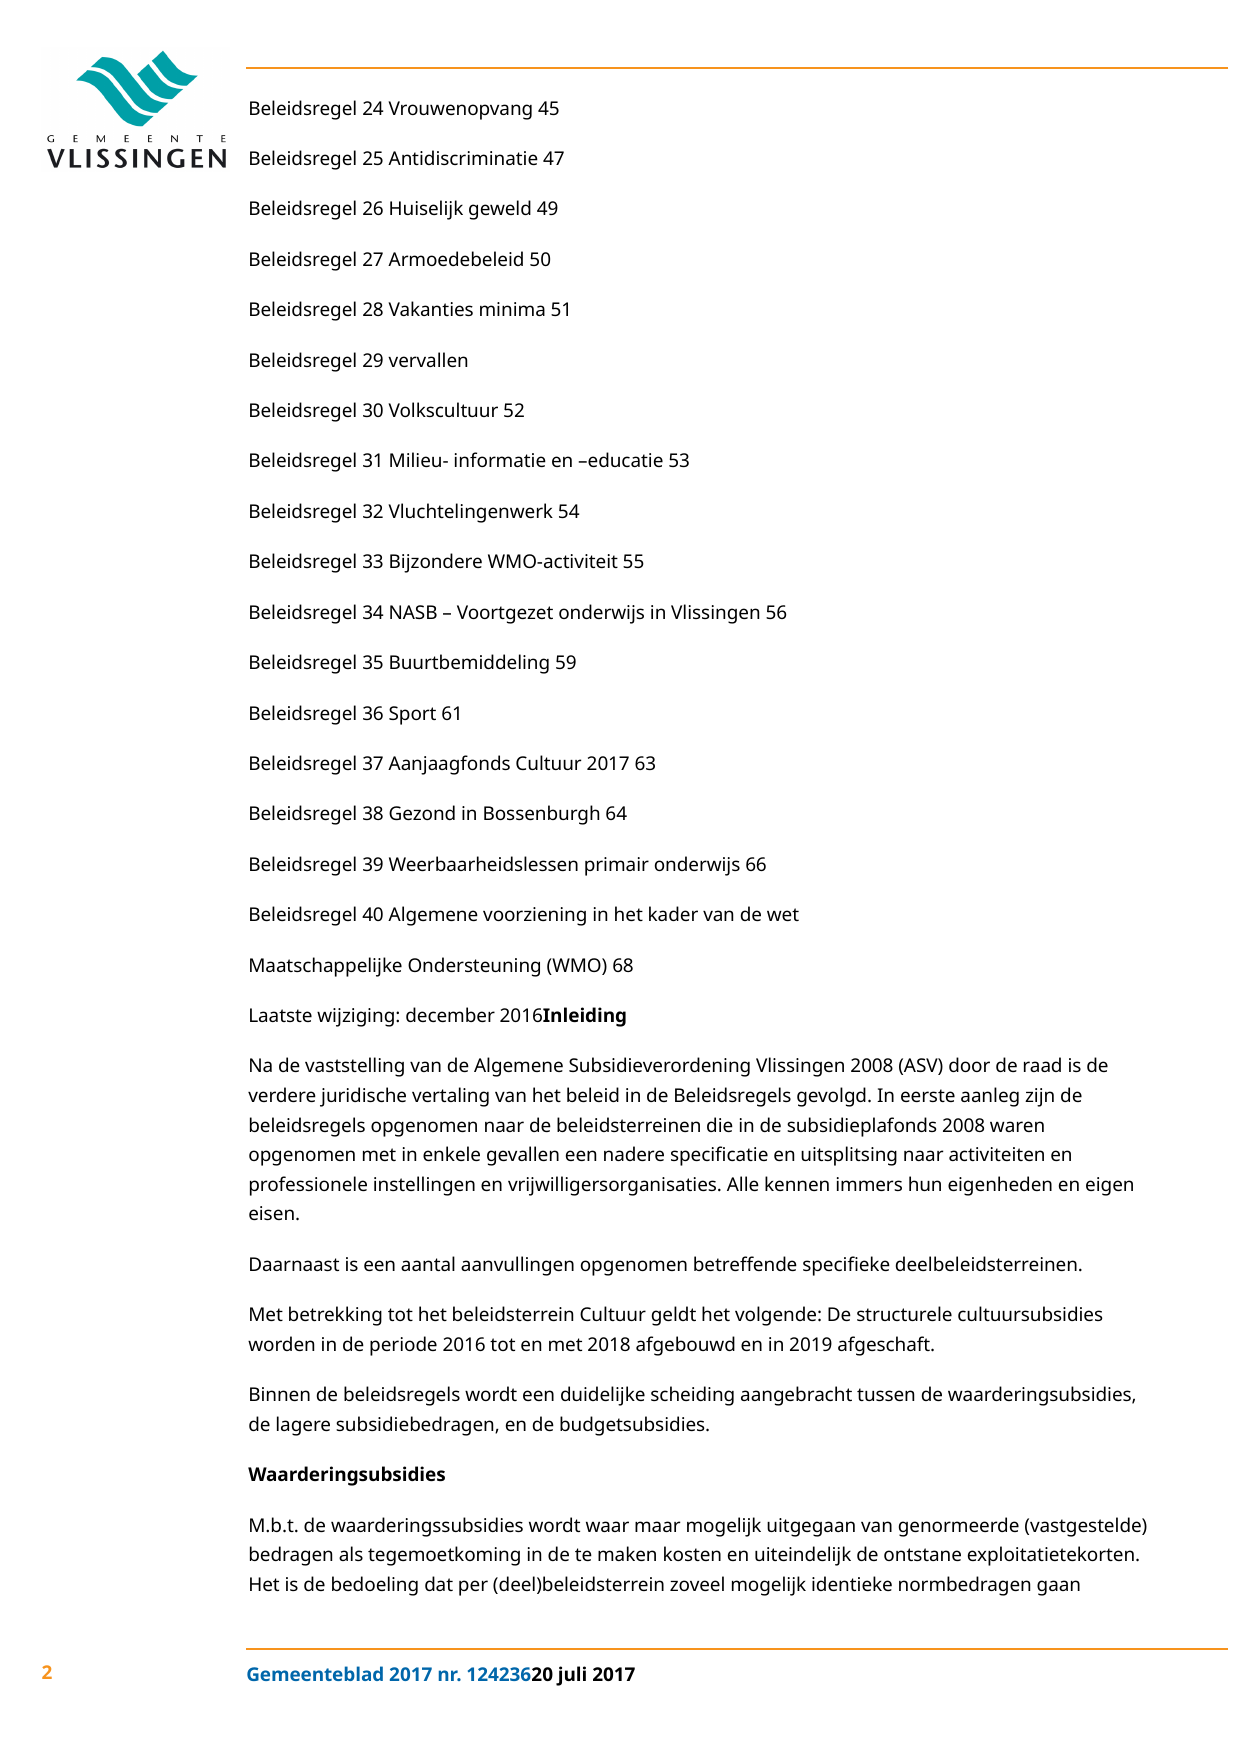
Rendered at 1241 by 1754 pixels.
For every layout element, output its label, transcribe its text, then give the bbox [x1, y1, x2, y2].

text M.b.t. de waarderingssubsidies wordt waar maar mogelijk uitgegaan van genormeerde (vastgestelde) bedragen als tegemoetkoming in de te maken kosten en uiteindelijk de ontstane exploitatietekorten. Het is de bedoeling dat per (deel)beleidsterrein zoveel mogelijk identieke normbedragen gaan [248, 1512, 1152, 1597]
text Beleidsregel 28 Vakanties minima 51 [248, 296, 1152, 322]
text Beleidsregel 27 Armoedebeleid 50 [248, 246, 1152, 272]
text Binnen de beleidsregels wordt een duidelijke scheiding aangebracht tussen de waarderingsubsidies, de lagere subsidiebedragen, en de budgetsubsidies. [248, 1381, 1152, 1437]
text Beleidsregel 38 Gezond in Bossenburgh 64 [248, 801, 1152, 826]
text Beleidsregel 25 Antidiscriminatie 47 [248, 145, 1152, 171]
text Daarnaast is een aantal aanvullingen opgenomen betreffende specifieke deelbeleidsterreinen. [248, 1251, 1152, 1277]
text Maatschappelijke Ondersteuning (WMO) 68 [248, 952, 1152, 978]
text Beleidsregel 40 Algemene voorziening in het kader van de wet [248, 901, 1152, 927]
text Beleidsregel 37 Aanjaagfonds Cultuur 2017 63 [248, 750, 1152, 776]
text Beleidsregel 33 Bijzondere WMO-activiteit 55 [248, 548, 1152, 574]
text Beleidsregel 26 Huiselijk geweld 49 [248, 196, 1152, 221]
text Beleidsregel 36 Sport 61 [248, 700, 1152, 726]
text Beleidsregel 32 Vluchtelingenwerk 54 [248, 498, 1152, 524]
text Met betrekking tot het beleidsterrein Cultuur geldt het volgende: De structurele cultuursubsidies worden in de periode 2016 tot en met 2018 afgebouwd en in 2019 afgeschaft. [248, 1301, 1152, 1357]
text Laatste wijziging: december 2016Inleiding [248, 1002, 1152, 1028]
text Beleidsregel 34 NASB – Voortgezet onderwijs in Vlissingen 56 [248, 599, 1152, 625]
picture [41, 47, 231, 172]
text Beleidsregel 35 Buurtbemiddeling 59 [248, 649, 1152, 675]
text Beleidsregel 39 Weerbaarheidslessen primair onderwijs 66 [248, 851, 1152, 877]
text Beleidsregel 29 vervallen [248, 347, 1152, 373]
text Beleidsregel 30 Volkscultuur 52 [248, 397, 1152, 423]
text Beleidsregel 31 Milieu- informatie en –educatie 53 [248, 448, 1152, 473]
text Waarderingsubsidies [248, 1461, 1152, 1487]
text Beleidsregel 24 Vrouwenopvang 45 [248, 95, 1152, 121]
text Na de vaststelling van de Algemene Subsidieverordening Vlissingen 2008 (ASV) door de raad is de verdere juridische vertaling van het beleid in de Beleidsregels gevolgd. In eerste aanleg zijn de beleidsregels opgenomen naar de beleidsterreinen die in de subsidieplafonds 2008 waren opgenomen met in enkele gevallen een nadere specificatie en uitsplitsing naar activiteiten en professionele instellingen en vrijwilligersorganisaties. Alle kennen immers hun eigenheden en eigen eisen. [248, 1053, 1152, 1226]
